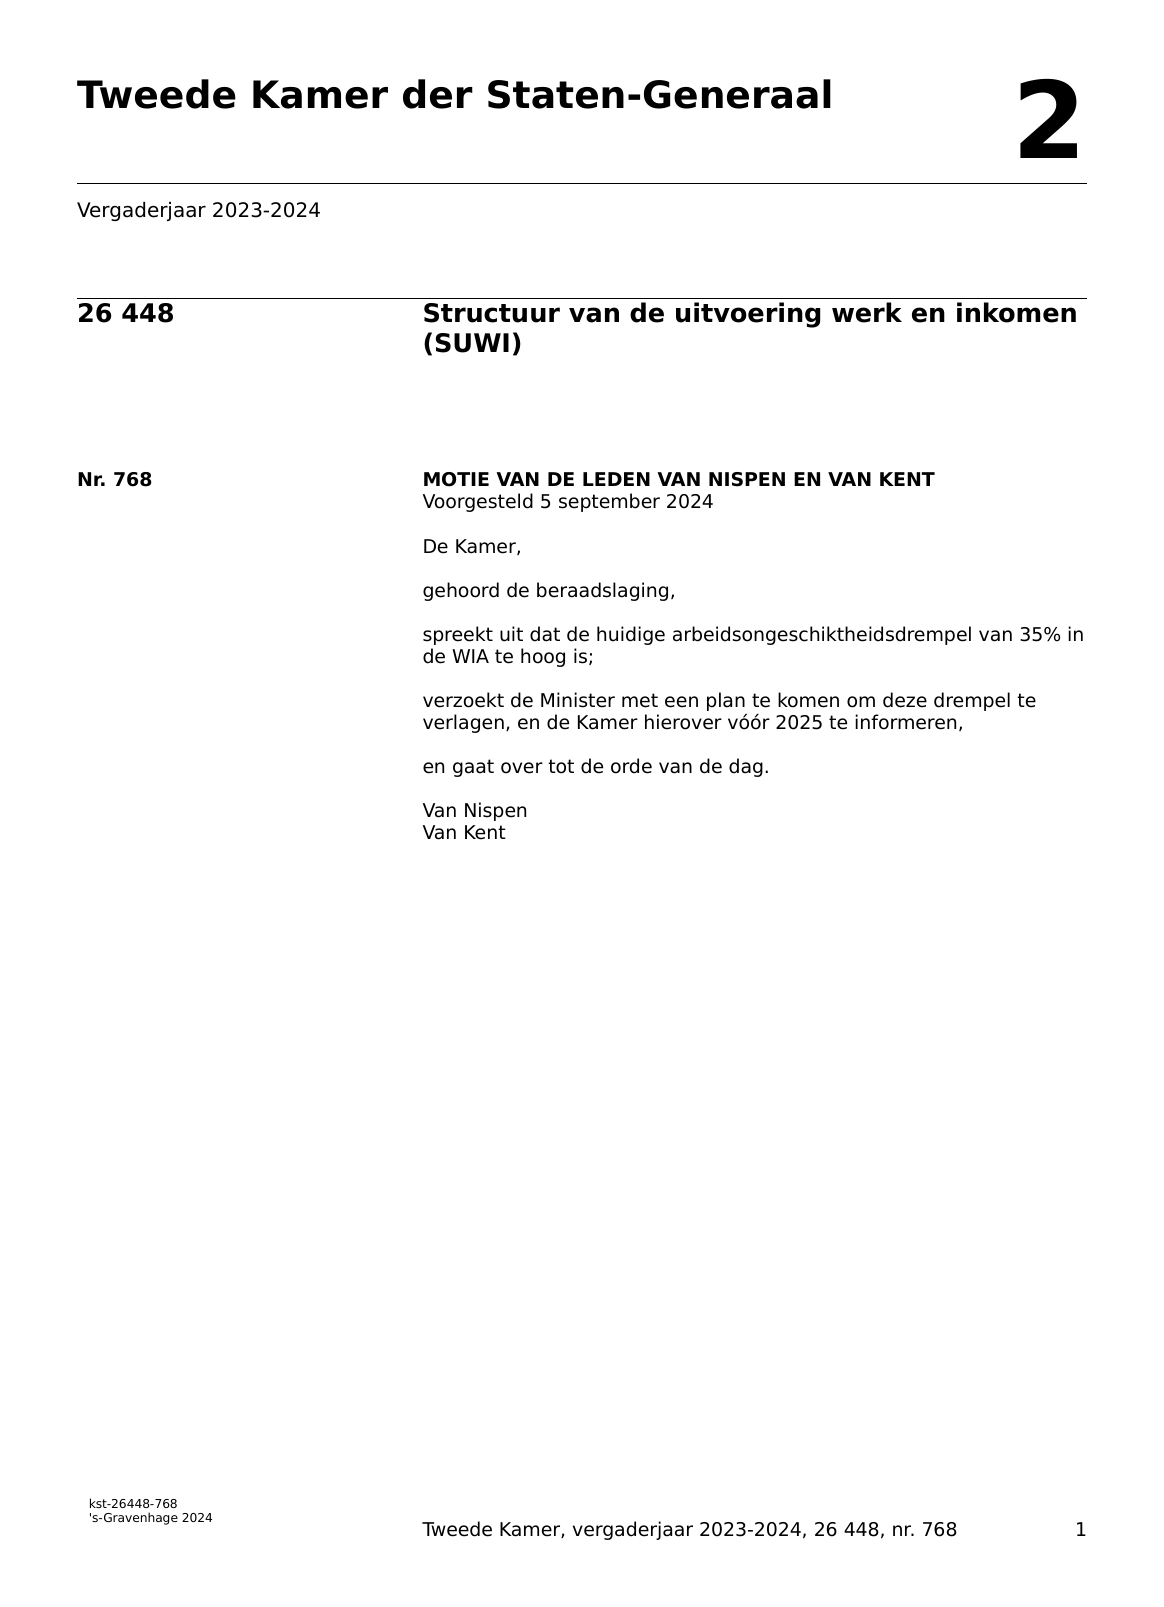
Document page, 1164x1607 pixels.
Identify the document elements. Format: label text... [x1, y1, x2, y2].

subtitle 26 448 Structuur van de uitvoering werk en inkomen (SUWI) [77, 299, 1087, 358]
subtitle Nr. 768 MOTIE VAN DE LEDEN VAN NISPEN EN VAN KENT [77, 469, 1087, 491]
text Van Nispen [422, 800, 1087, 822]
text Van Kent [422, 822, 1087, 844]
text 's-Gravenhage 2024 [88, 1511, 323, 1525]
text spreekt uit dat de huidige arbeidsongeschiktheidsdrempel van 35% in de WIA te hoog is; [422, 624, 1087, 668]
text kst-26448-768 [88, 1497, 323, 1511]
text De Kamer, [422, 536, 1087, 557]
table_header 2 [886, 59, 1087, 183]
text Voorgesteld 5 september 2024 [422, 491, 1087, 513]
table_header Tweede Kamer der Staten-Generaal [77, 59, 886, 183]
table_cell Vergaderjaar 2023-2024 [77, 184, 1087, 298]
text gehoord de beraadslaging, [422, 580, 1087, 602]
text en gaat over tot de orde van de dag. [422, 756, 1087, 778]
text verzoekt de Minister met een plan te komen om deze drempel te verlagen, en de Kamer hierover vóór 2025 te informeren, [422, 690, 1087, 734]
